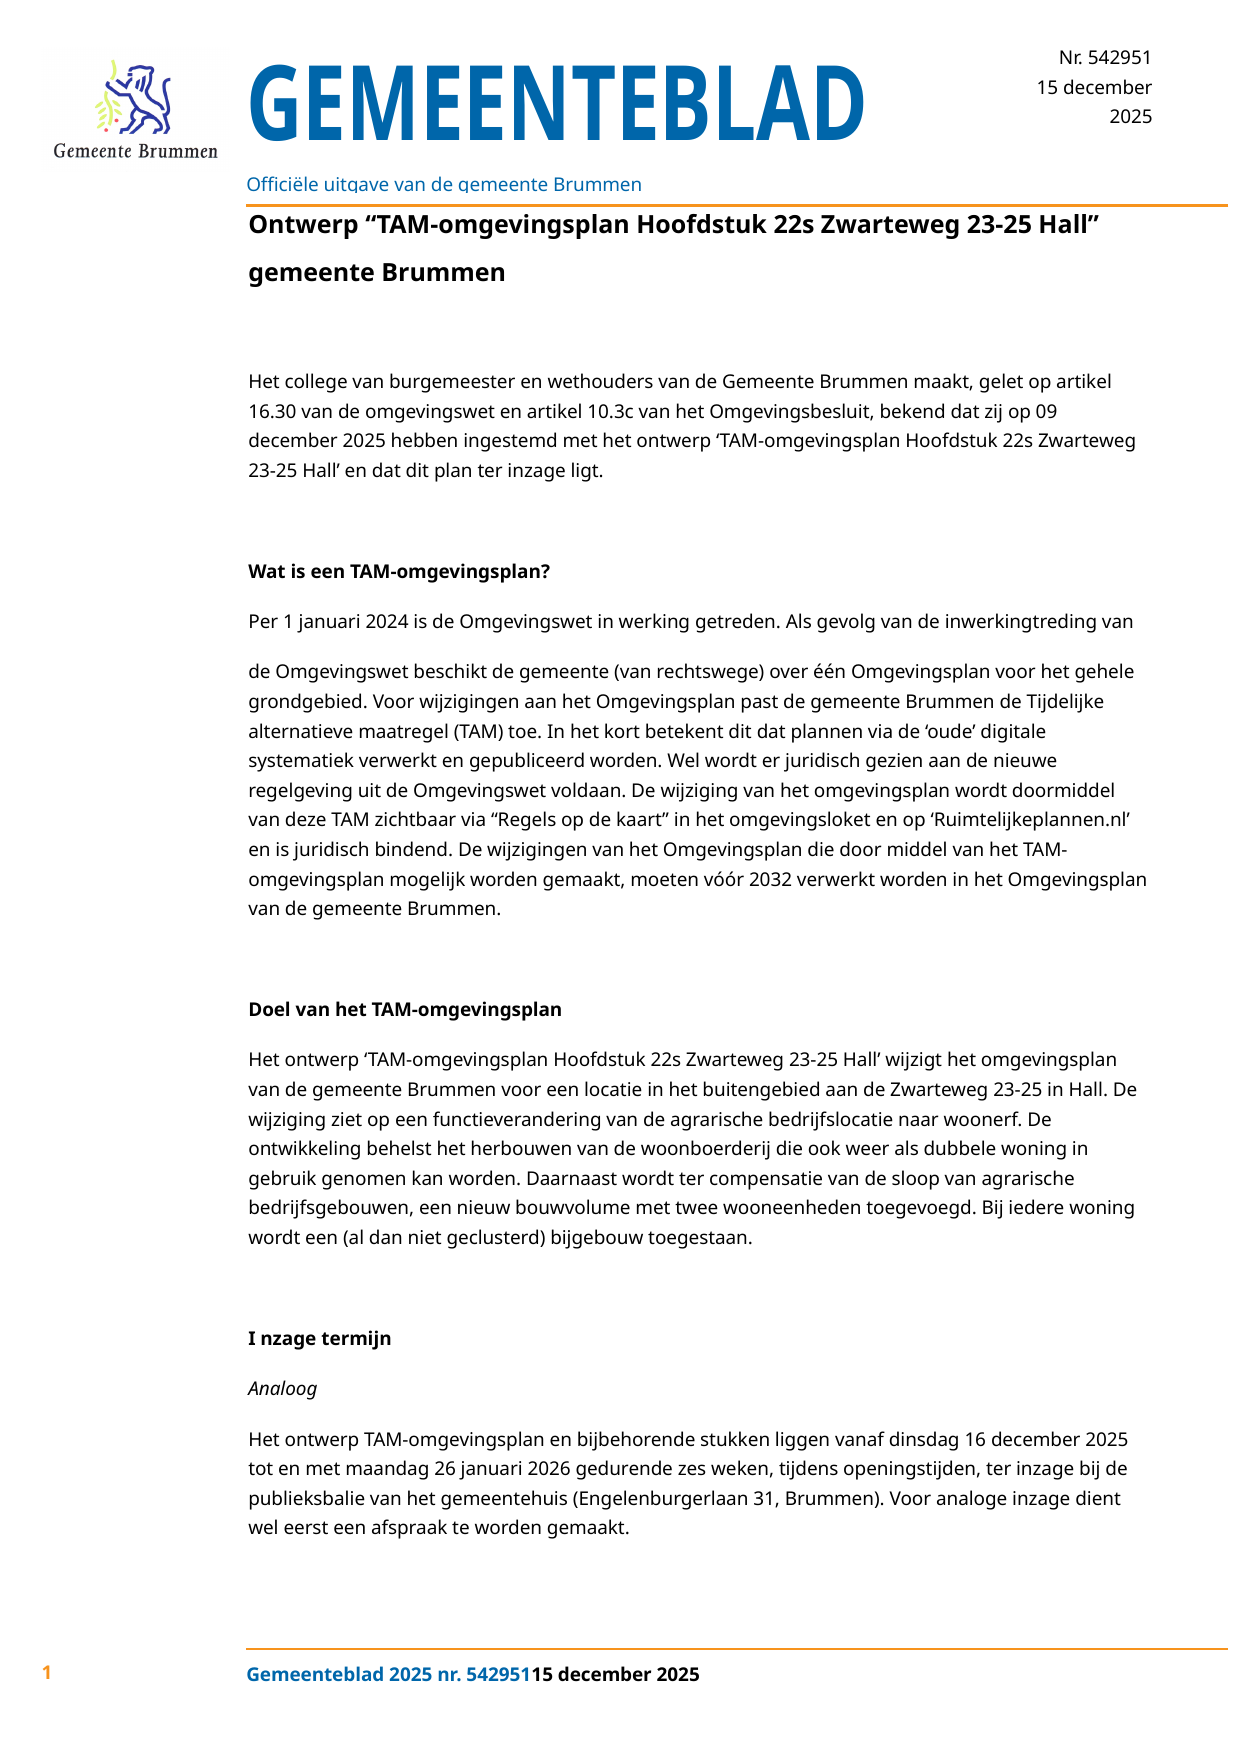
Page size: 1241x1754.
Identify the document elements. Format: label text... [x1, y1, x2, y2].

text Het college van burgemeester en wethouders van de Gemeente Brummen maakt, gelet op artikel 16.30 van de omgevingswet en artikel 10.3c van het Omgevingsbesluit, bekend dat zij op 09 december 2025 hebben ingestemd met het ontwerp ‘TAM-omgevingsplan Hoofdstuk 22s Zwarteweg 23-25 Hall’ en dat dit plan ter inzage ligt. [248, 368, 1152, 483]
text Het ontwerp TAM-omgevingsplan en bijbehorende stukken liggen vanaf dinsdag 16 december 2025 tot en met maandag 26 januari 2026 gedurende zes weken, tijdens openingstijden, ter inzage bij de publieksbalie van het gemeentehuis (Engelenburgerlaan 31, Brummen). Voor analoge inzage dient wel eerst een afspraak te worden gemaakt. [248, 1426, 1152, 1540]
text I nzage termijn [248, 1325, 1152, 1351]
text Doel van het TAM-omgevingsplan [248, 996, 1152, 1022]
picture [41, 47, 231, 172]
text Het ontwerp ‘TAM-omgevingsplan Hoofdstuk 22s Zwarteweg 23-25 Hall’ wijzigt het omgevingsplan van de gemeente Brummen voor een locatie in het buitengebied aan de Zwarteweg 23-25 in Hall. De wijziging ziet op een functieverandering van de agrarische bedrijfslocatie naar woonerf. De ontwikkeling behelst het herbouwen van de woonboerderij die ook weer als dubbele woning in gebruik genomen kan worden. Daarnaast wordt ter compensatie van de sloop van agrarische bedrijfsgebouwen, een nieuw bouwvolume met twee wooneenheden toegevoegd. Bij iedere woning wordt een (al dan niet geclusterd) bijgebouw toegestaan. [248, 1047, 1152, 1250]
text de Omgevingswet beschikt de gemeente (van rechtswege) over één Omgevingsplan voor het gehele grondgebied. Voor wijzigingen aan het Omgevingsplan past de gemeente Brummen de Tijdelijke alternatieve maatregel (TAM) toe. In het kort betekent dit dat plannen via de ‘oude’ digitale systematiek verwerkt en gepubliceerd worden. Wel wordt er juridisch gezien aan de nieuwe regelgeving uit de Omgevingswet voldaan. De wijziging van het omgevingsplan wordt doormiddel van deze TAM zichtbaar via “Regels op de kaart” in het omgevingsloket en op ‘Ruimtelijkeplannen.nl’ en is juridisch bindend. De wijzigingen van het Omgevingsplan die door middel van het TAM-omgevingsplan mogelijk worden gemaakt, moeten vóór 2032 verwerkt worden in het Omgevingsplan van de gemeente Brummen. [248, 659, 1152, 921]
text Ontwerp “TAM-omgevingsplan Hoofdstuk 22s Zwarteweg 23-25 Hall” gemeente Brummen [248, 207, 1152, 288]
text Wat is een TAM-omgevingsplan? [248, 558, 1152, 584]
text Per 1 januari 2024 is de Omgevingswet in werking getreden. Als gevolg van de inwerkingtreding van [248, 608, 1152, 634]
text Analoog [248, 1375, 1152, 1401]
